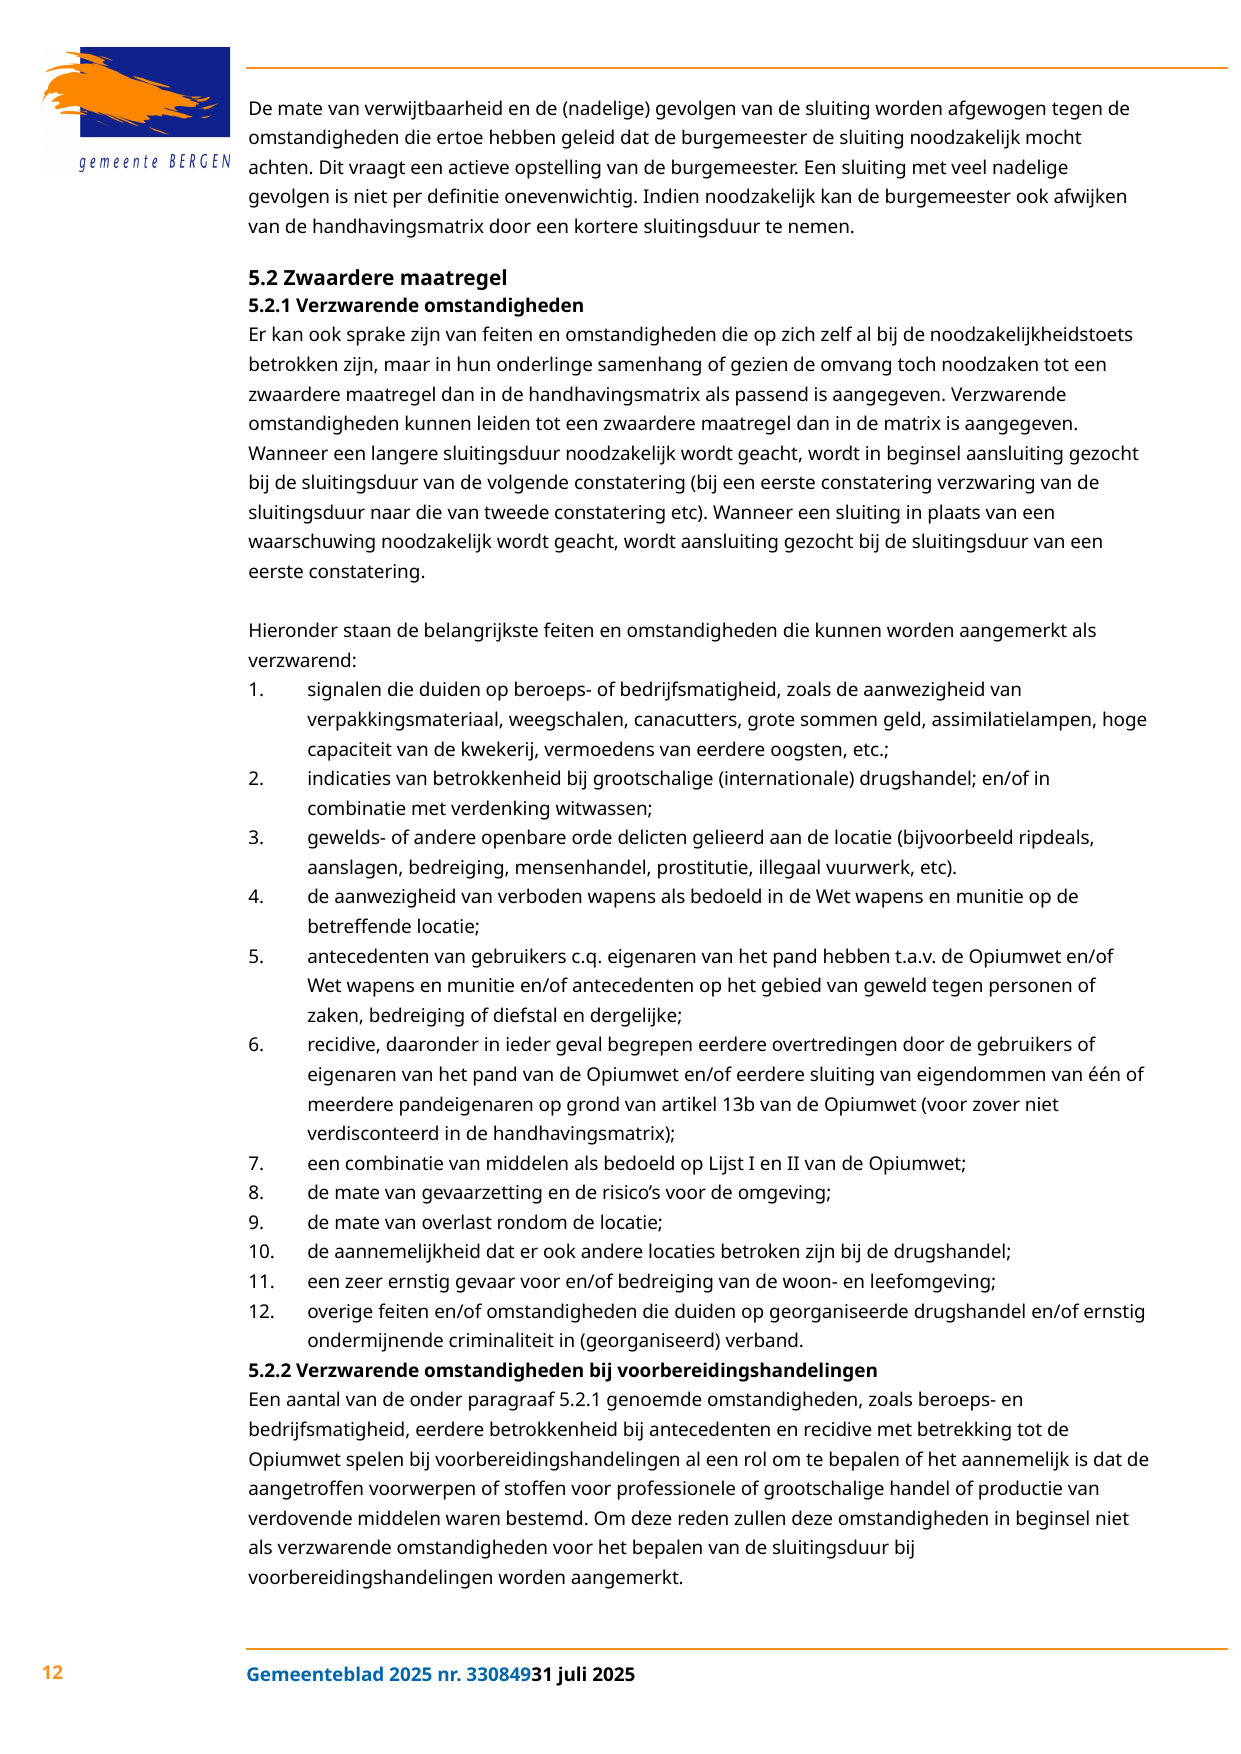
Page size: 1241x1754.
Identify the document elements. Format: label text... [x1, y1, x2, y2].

text 5.2 Zwaardere maatregel [248, 263, 1152, 292]
text De mate van verwijtbaarheid en de (nadelige) gevolgen van de sluiting worden afgewogen tegen de omstandigheden die ertoe hebben geleid dat de burgemeester de sluiting noodzakelijk mocht achten. Dit vraagt een actieve opstelling van de burgemeester. Een sluiting met veel nadelige gevolgen is niet per definitie onevenwichtig. Indien noodzakelijk kan de burgemeester ook afwijken van de handhavingsmatrix door een kortere sluitingsduur te nemen. [248, 95, 1152, 239]
list antecedenten van gebruikers c.q. eigenaren van het pand hebben t.a.v. de Opiumwet en/of Wet wapens en munitie en/of antecedenten op het gebied van geweld tegen personen of zaken, bedreiging of diefstal en dergelijke; [248, 943, 1152, 1028]
list indicaties van betrokkenheid bij grootschalige (internationale) drugshandel; en/of in combinatie met verdenking witwassen; [248, 765, 1152, 821]
text 5.2.2 Verzwarende omstandigheden bij voorbereidingshandelingen [248, 1357, 1152, 1383]
text 5.2.1 Verzwarende omstandigheden [248, 292, 1152, 318]
list overige feiten en/of omstandigheden die duiden op georganiseerde drugshandel en/of ernstig ondermijnende criminaliteit in (georganiseerd) verband. [248, 1298, 1152, 1353]
list recidive, daaronder in ieder geval begrepen eerdere overtredingen door de gebruikers of eigenaren van het pand van de Opiumwet en/of eerdere sluiting van eigendommen van één of meerdere pandeigenaren op grond van artikel 13b van de Opiumwet (voor zover niet verdisconteerd in de handhavingsmatrix); [248, 1032, 1152, 1146]
list de aannemelijkheid dat er ook andere locaties betroken zijn bij de drugshandel; [248, 1239, 1152, 1264]
list gewelds- of andere openbare orde delicten gelieerd aan de locatie (bijvoorbeeld ripdeals, aanslagen, bedreiging, mensenhandel, prostitutie, illegaal vuurwerk, etc). [248, 824, 1152, 880]
list de mate van gevaarzetting en de risico’s voor de omgeving; [248, 1179, 1152, 1205]
picture [41, 47, 231, 172]
list een zeer ernstig gevaar voor en/of bedreiging van de woon- en leefomgeving; [248, 1268, 1152, 1294]
text Een aantal van de onder paragraaf 5.2.1 genoemde omstandigheden, zoals beroeps- en bedrijfsmatigheid, eerdere betrokkenheid bij antecedenten en recidive met betrekking tot de Opiumwet spelen bij voorbereidingshandelingen al een rol om te bepalen of het aannemelijk is dat de aangetroffen voorwerpen of stoffen voor professionele of grootschalige handel of productie van verdovende middelen waren bestemd. Om deze reden zullen deze omstandigheden in beginsel niet als verzwarende omstandigheden voor het bepalen van de sluitingsduur bij voorbereidingshandelingen worden aangemerkt. [248, 1387, 1152, 1590]
list de aanwezigheid van verboden wapens als bedoeld in de Wet wapens en munitie op de betreffende locatie; [248, 884, 1152, 939]
text Hieronder staan de belangrijkste feiten en omstandigheden die kunnen worden aangemerkt als verzwarend: [248, 617, 1152, 673]
list de mate van overlast rondom de locatie; [248, 1209, 1152, 1235]
text Er kan ook sprake zijn van feiten en omstandigheden die op zich zelf al bij de noodzakelijkheidstoets betrokken zijn, maar in hun onderlinge samenhang of gezien de omvang toch noodzaken tot een zwaardere maatregel dan in de handhavingsmatrix als passend is aangegeven. Verzwarende omstandigheden kunnen leiden tot een zwaardere maatregel dan in de matrix is aangegeven. Wanneer een langere sluitingsduur noodzakelijk wordt geacht, wordt in beginsel aansluiting gezocht bij de sluitingsduur van de volgende constatering (bij een eerste constatering verzwaring van de sluitingsduur naar die van tweede constatering etc). Wanneer een sluiting in plaats van een waarschuwing noodzakelijk wordt geacht, wordt aansluiting gezocht bij de sluitingsduur van een eerste constatering. [248, 322, 1152, 584]
list signalen die duiden op beroeps- of bedrijfsmatigheid, zoals de aanwezigheid van verpakkingsmateriaal, weegschalen, canacutters, grote sommen geld, assimilatielampen, hoge capaciteit van de kwekerij, vermoedens van eerdere oogsten, etc.; [248, 677, 1152, 761]
list een combinatie van middelen als bedoeld op Lijst I en II van de Opiumwet; [248, 1150, 1152, 1176]
